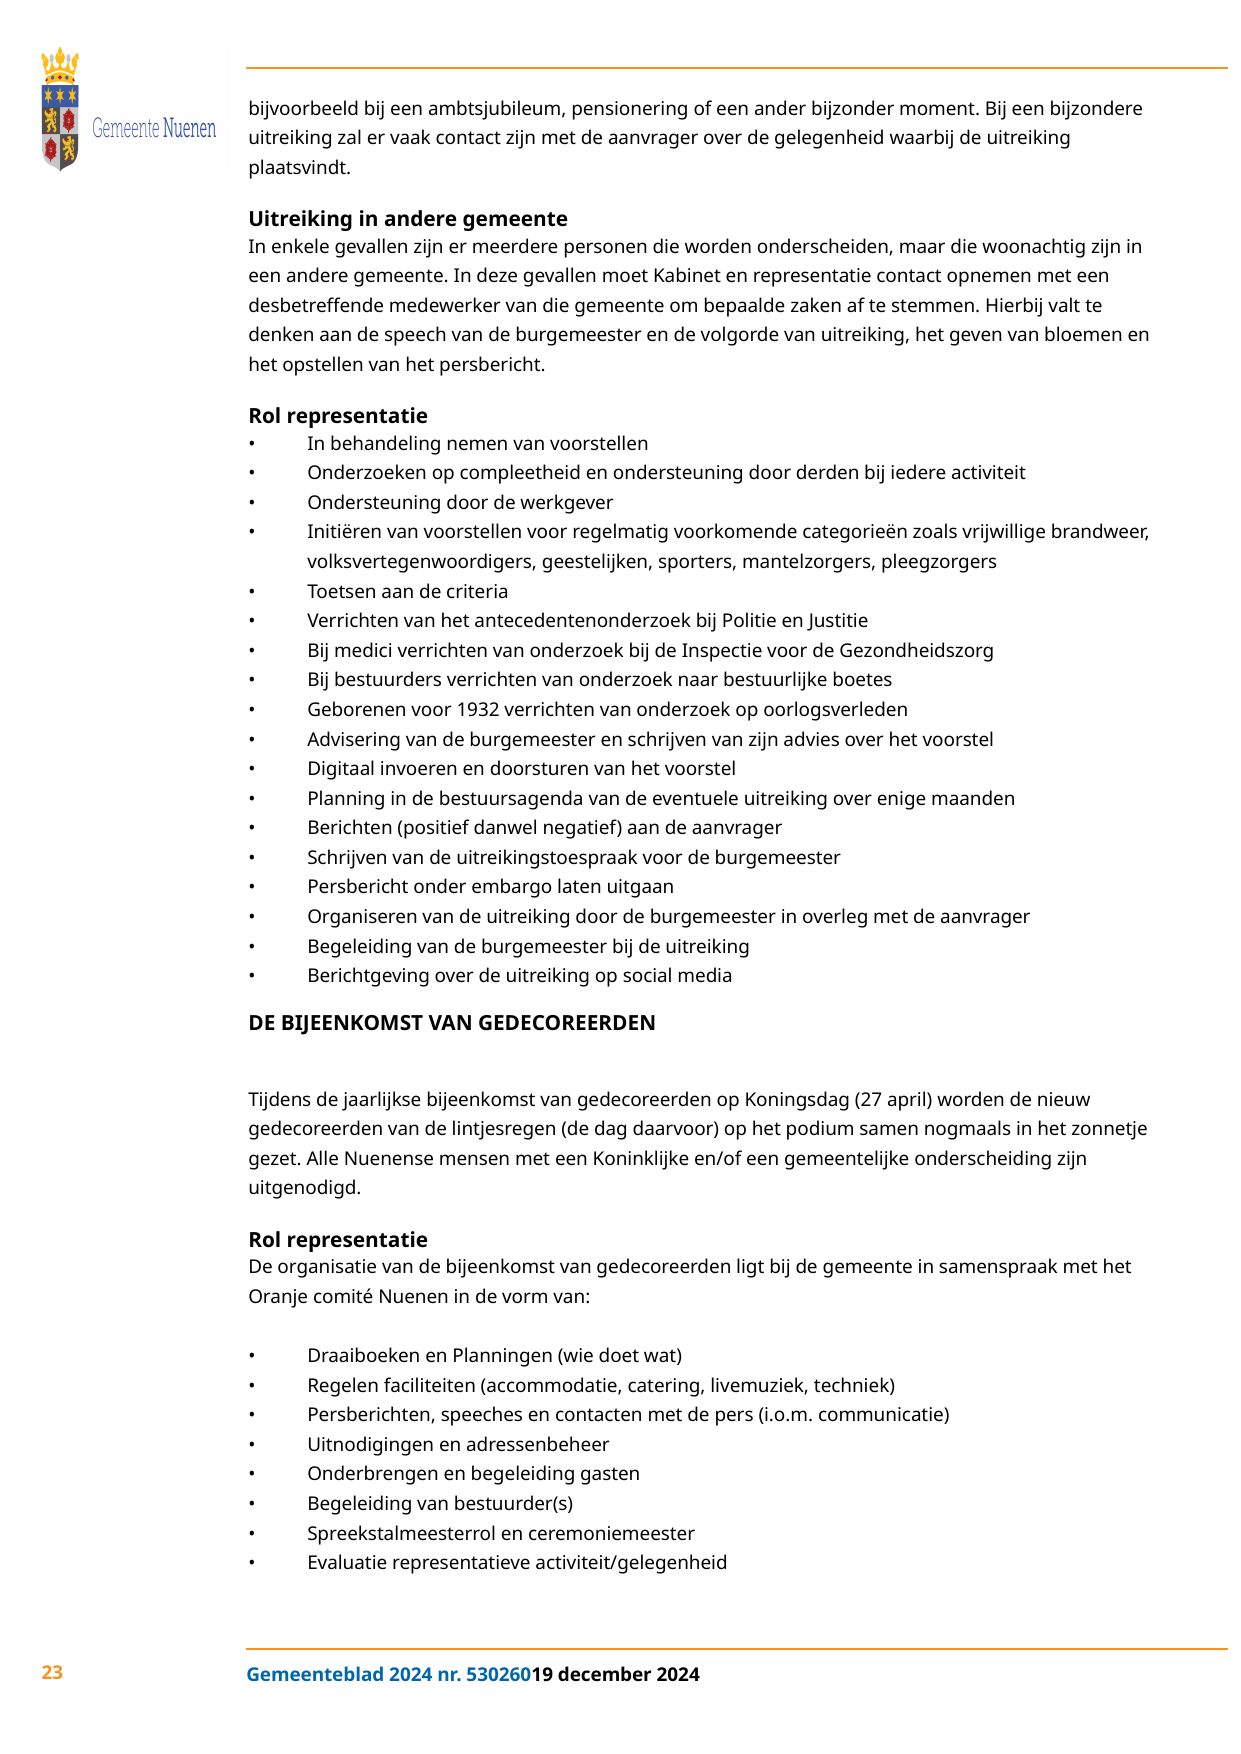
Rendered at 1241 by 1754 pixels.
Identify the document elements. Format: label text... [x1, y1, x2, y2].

list Planning in de bestuursagenda van de eventuele uitreiking over enige maanden [248, 785, 1152, 811]
list Bij bestuurders verrichten van onderzoek naar bestuurlijke boetes [248, 667, 1152, 692]
text Tijdens de jaarlijkse bijeenkomst van gedecoreerden op Koningsdag (27 april) worden de nieuw gedecoreerden van de lintjesregen (de dag daarvoor) op het podium samen nogmaals in het zonnetje gezet. Alle Nuenense mensen met een Koninklijke en/of een gemeentelijke onderscheiding zijn uitgenodigd. [248, 1086, 1152, 1200]
list Initiëren van voorstellen voor regelmatig voorkomende categorieën zoals vrijwillige brandweer, volksvertegenwoordigers, geestelijken, sporters, mantelzorgers, pleegzorgers [248, 519, 1152, 574]
text Uitreiking in andere gemeente [248, 204, 1152, 233]
text DE BIJEENKOMST VAN GEDECOREERDEN [248, 1008, 1152, 1037]
list Persbericht onder embargo laten uitgaan [248, 874, 1152, 899]
list Spreekstalmeesterrol en ceremoniemeester [248, 1520, 1152, 1545]
list Schrijven van de uitreikingstoespraak voor de burgemeester [248, 844, 1152, 870]
text Rol representatie [248, 1225, 1152, 1253]
list Berichten (positief danwel negatief) aan de aanvrager [248, 814, 1152, 840]
list Persberichten, speeches en contacten met de pers (i.o.m. communicatie) [248, 1401, 1152, 1427]
list Berichtgeving over de uitreiking op social media [248, 962, 1152, 988]
list Advisering van de burgemeester en schrijven van zijn advies over het voorstel [248, 726, 1152, 752]
list Onderbrengen en begeleiding gasten [248, 1461, 1152, 1486]
list In behandeling nemen van voorstellen [248, 430, 1152, 456]
list Uitnodigingen en adressenbeheer [248, 1431, 1152, 1457]
list Digitaal invoeren en doorsturen van het voorstel [248, 755, 1152, 781]
list Organiseren van de uitreiking door de burgemeester in overleg met de aanvrager [248, 903, 1152, 929]
list Geborenen voor 1932 verrichten van onderzoek op oorlogsverleden [248, 696, 1152, 722]
list Evaluatie representatieve activiteit/gelegenheid [248, 1549, 1152, 1575]
list Begeleiding van de burgemeester bij de uitreiking [248, 933, 1152, 959]
list Toetsen aan de criteria [248, 578, 1152, 604]
list Bij medici verrichten van onderzoek bij de Inspectie voor de Gezondheidszorg [248, 637, 1152, 663]
text In enkele gevallen zijn er meerdere personen die worden onderscheiden, maar die woonachtig zijn in een andere gemeente. In deze gevallen moet Kabinet en representatie contact opnemen met een desbetreffende medewerker van die gemeente om bepaalde zaken af te stemmen. Hierbij valt te denken aan de speech van de burgemeester en de volgorde van uitreiking, het geven van bloemen en het opstellen van het persbericht. [248, 233, 1152, 377]
list Verrichten van het antecedentenonderzoek bij Politie en Justitie [248, 607, 1152, 633]
list Begeleiding van bestuurder(s) [248, 1490, 1152, 1516]
text De organisatie van de bijeenkomst van gedecoreerden ligt bij de gemeente in samenspraak met het Oranje comité Nuenen in de vorm van: [248, 1253, 1152, 1309]
list Regelen faciliteiten (accommodatie, catering, livemuziek, techniek) [248, 1372, 1152, 1397]
text bijvoorbeeld bij een ambtsjubileum, pensionering of een ander bijzonder moment. Bij een bijzondere uitreiking zal er vaak contact zijn met de aanvrager over de gelegenheid waarbij de uitreiking plaatsvindt. [248, 95, 1152, 180]
picture [41, 47, 231, 172]
list Onderzoeken op compleetheid en ondersteuning door derden bij iedere activiteit [248, 459, 1152, 485]
list Draaiboeken en Planningen (wie doet wat) [248, 1342, 1152, 1368]
text Rol representatie [248, 402, 1152, 430]
list Ondersteuning door de werkgever [248, 489, 1152, 515]
